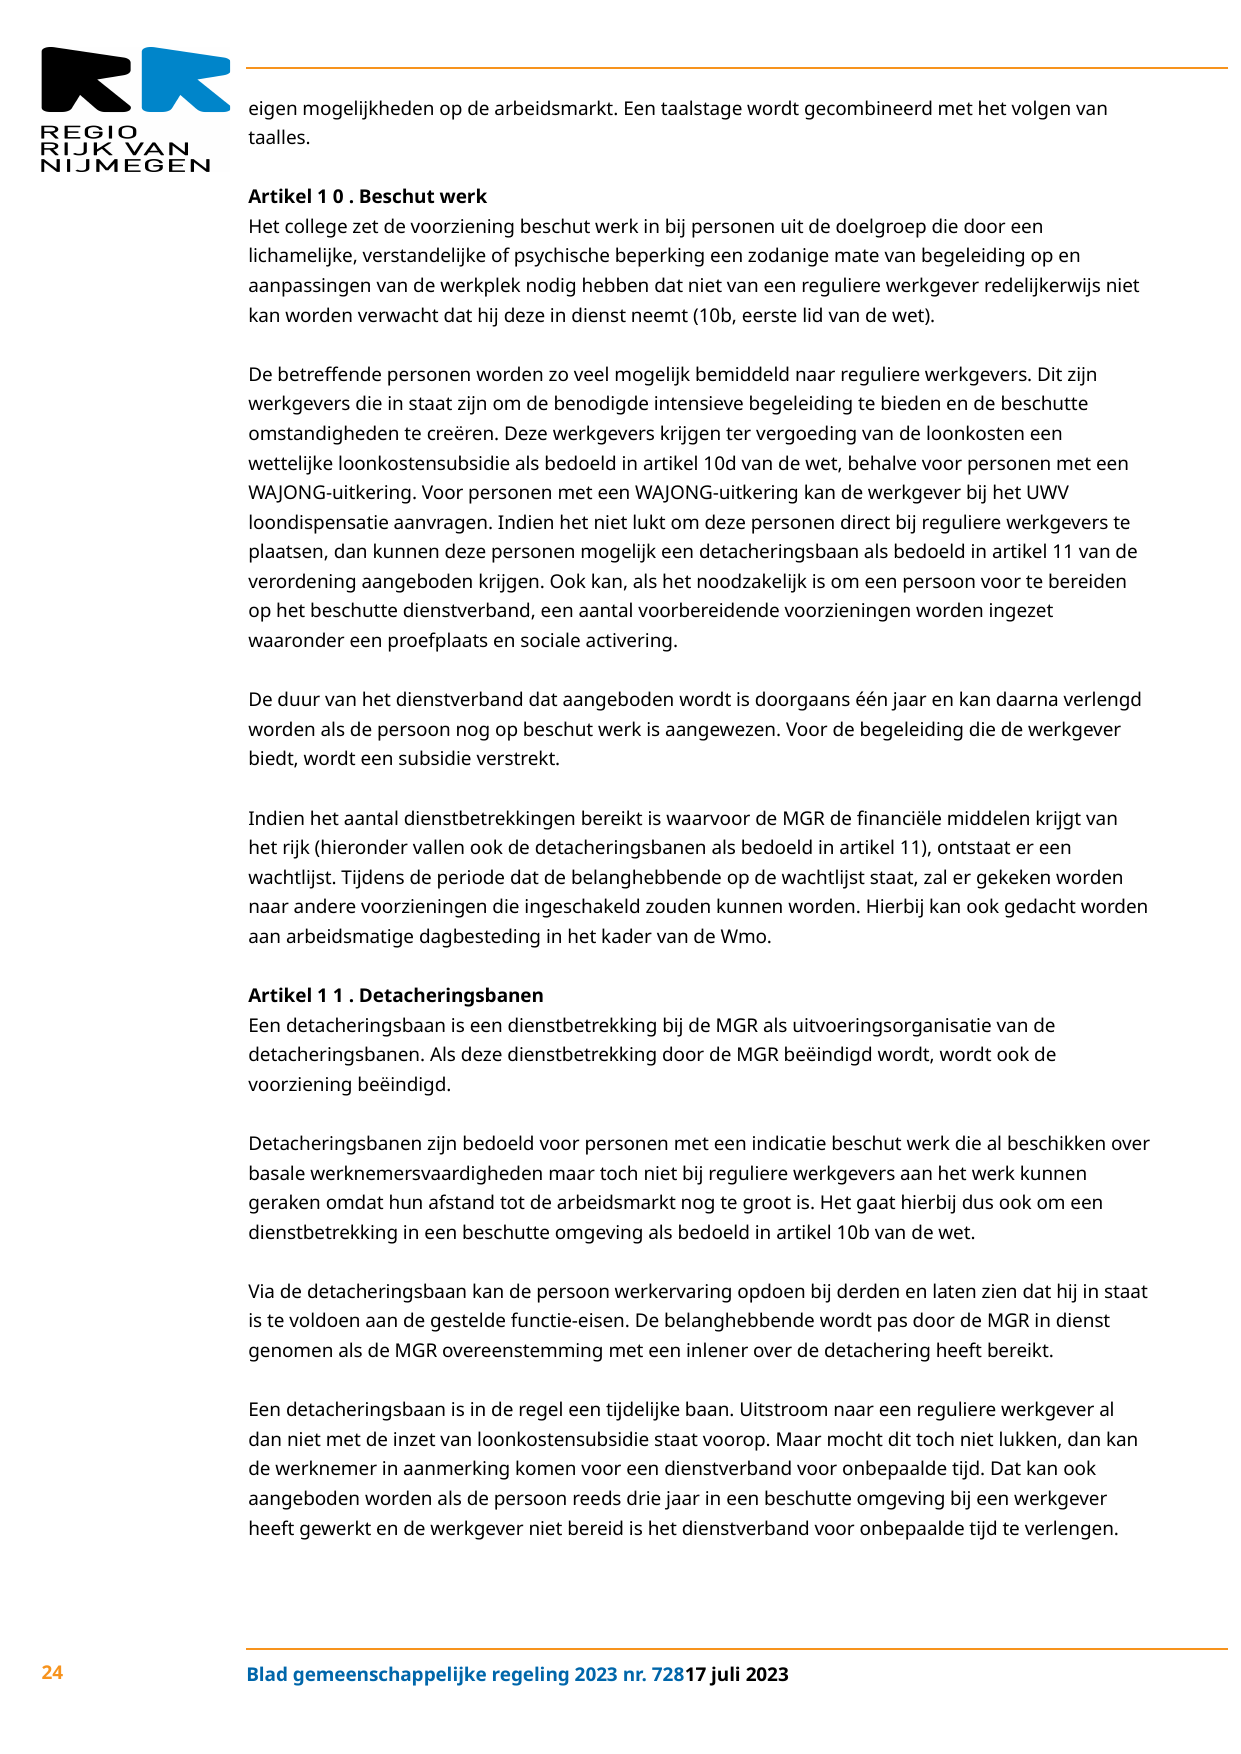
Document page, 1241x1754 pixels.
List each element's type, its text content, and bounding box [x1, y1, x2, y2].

text Via de detacheringsbaan kan de persoon werkervaring opdoen bij derden en laten zien dat hij in staat is te voldoen aan de gestelde functie-eisen. De belanghebbende wordt pas door de MGR in dienst genomen als de MGR overeenstemming met een inlener over de detachering heeft bereikt. [248, 1278, 1152, 1363]
picture [161, 47, 231, 59]
text Een detacheringsbaan is een dienstbetrekking bij de MGR als uitvoeringsorganisatie van de detacheringsbanen. Als deze dienstbetrekking door de MGR beëindigd wordt, wordt ook de voorziening beëindigd. [248, 1012, 1152, 1097]
text Een detacheringsbaan is in de regel een tijdelijke baan. Uitstroom naar een reguliere werkgever al dan niet met de inzet van loonkostensubsidie staat voorop. Maar mocht dit toch niet lukken, dan kan de werknemer in aanmerking komen voor een dienstverband voor onbepaalde tijd. Dat kan ook aangeboden worden als de persoon reeds drie jaar in een beschutte omgeving bij een werkgever heeft gewerkt en de werkgever niet bereid is het dienstverband voor onbepaalde tijd te verlengen. [248, 1396, 1152, 1541]
text Het college zet de voorziening beschut werk in bij personen uit de doelgroep die door een lichamelijke, verstandelijke of psychische beperking een zodanige mate van begeleiding op en aanpassingen van de werkplek nodig hebben dat niet van een reguliere werkgever redelijkerwijs niet kan worden verwacht dat hij deze in dienst neemt (10b, eerste lid van de wet). [248, 213, 1152, 328]
text Artikel 1 1 . Detacheringsbanen [248, 982, 1152, 1008]
picture [200, 73, 231, 105]
text De duur van het dienstverband dat aangeboden wordt is doorgaans één jaar en kan daarna verlengd worden als de persoon nog op beschut werk is aangewezen. Voor de begeleiding die de werkgever biedt, wordt een subsidie verstrekt. [248, 686, 1152, 771]
text Detacheringsbanen zijn bedoeld voor personen met een indicatie beschut werk die al beschikken over basale werknemersvaardigheden maar toch niet bij reguliere werkgevers aan het werk kunnen geraken omdat hun afstand tot de arbeidsmarkt nog te groot is. Het gaat hierbij dus ook om een dienstbetrekking in een beschutte omgeving als bedoeld in artikel 10b van de wet. [248, 1130, 1152, 1245]
text Artikel 1 0 . Beschut werk [248, 183, 1152, 209]
text eigen mogelijkheden op de arbeidsmarkt. Een taalstage wordt gecombineerd met het volgen van taalles. [248, 95, 1152, 150]
text Indien het aantal dienstbetrekkingen bereikt is waarvoor de MGR de financiële middelen krijgt van het rijk (hieronder vallen ook de detacheringsbanen als bedoeld in artikel 11), ontstaat er een wachtlijst. Tijdens de periode dat de belanghebbende op de wachtlijst staat, zal er gekeken worden naar andere voorzieningen die ingeschakeld zouden kunnen worden. Hierbij kan ook gedacht worden aan arbeidsmatige dagbesteding in het kader van de Wmo. [248, 805, 1152, 949]
text De betreffende personen worden zo veel mogelijk bemiddeld naar reguliere werkgevers. Dit zijn werkgevers die in staat zijn om de benodigde intensieve begeleiding te bieden en de beschutte omstandigheden te creëren. Deze werkgevers krijgen ter vergoeding van de loonkosten een wettelijke loonkostensubsidie als bedoeld in artikel 10d van de wet, behalve voor personen met een WAJONG-uitkering. Voor personen met een WAJONG-uitkering kan de werkgever bij het UWV loondispensatie aanvragen. Indien het niet lukt om deze personen direct bij reguliere werkgevers te plaatsen, dan kunnen deze personen mogelijk een detacheringsbaan als bedoeld in artikel 11 van de verordening aangeboden krijgen. Ook kan, als het noodzakelijk is om een persoon voor te bereiden op het beschutte dienstverband, een aantal voorbereidende voorzieningen worden ingezet waaronder een proefplaats en sociale activering. [248, 361, 1152, 653]
picture [41, 47, 231, 172]
